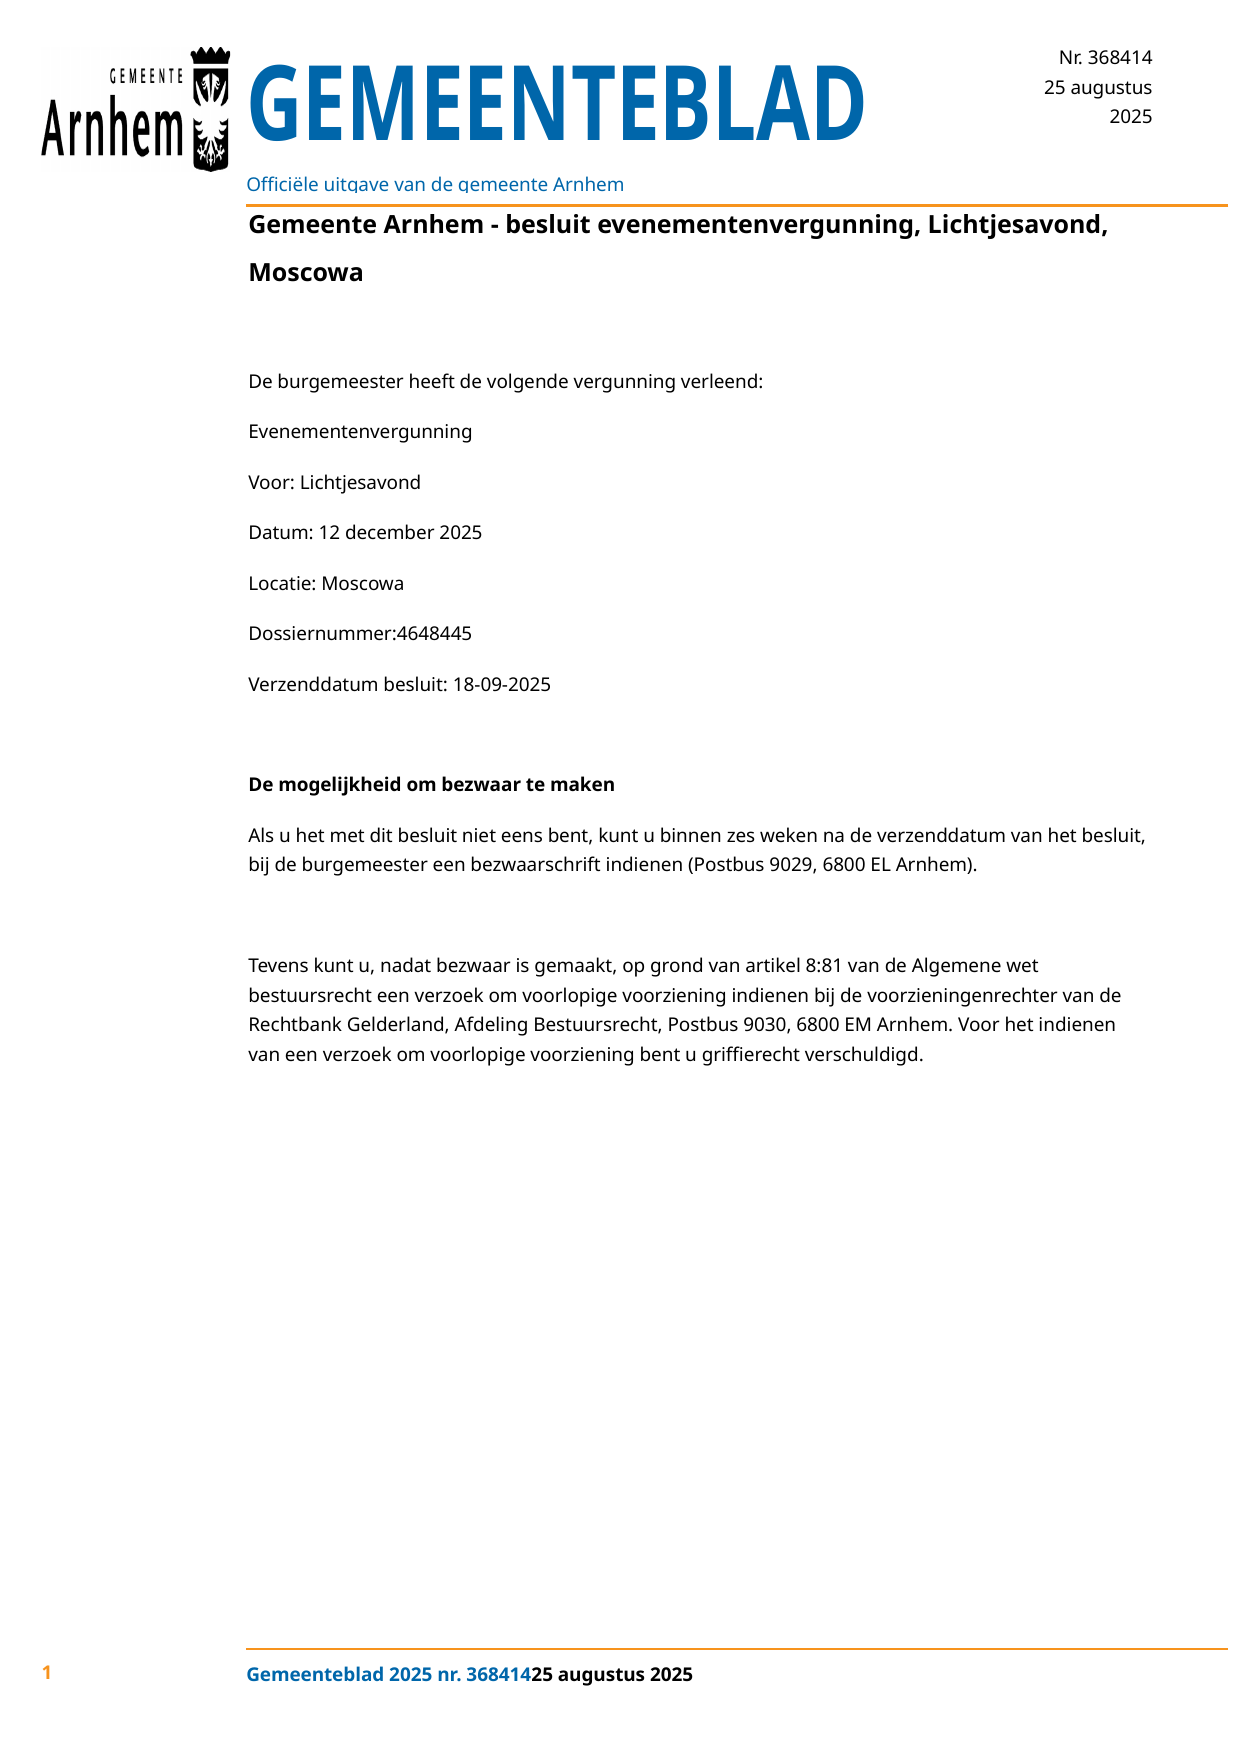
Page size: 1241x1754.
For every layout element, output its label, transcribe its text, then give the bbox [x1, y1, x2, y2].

text Tevens kunt u, nadat bezwaar is gemaakt, op grond van artikel 8:81 van de Algemene wet bestuursrecht een verzoek om voorlopige voorziening indienen bij de voorzieningenrechter van de Rechtbank Gelderland, Afdeling Bestuursrecht, Postbus 9030, 6800 EM Arnhem. Voor het indienen van een verzoek om voorlopige voorziening bent u griffierecht verschuldigd. [248, 952, 1152, 1067]
text Dossiernummer:4648445 [248, 620, 1152, 646]
text Voor: Lichtjesavond [248, 469, 1152, 495]
text Als u het met dit besluit niet eens bent, kunt u binnen zes weken na de verzenddatum van het besluit, bij de burgemeester een bezwaarschrift indienen (Postbus 9029, 6800 EL Arnhem). [248, 822, 1152, 877]
picture [41, 47, 231, 172]
text Locatie: Moscowa [248, 570, 1152, 596]
text Verzenddatum besluit: 18-09-2025 [248, 671, 1152, 697]
text De burgemeester heeft de volgende vergunning verleend: [248, 368, 1152, 394]
text Gemeente Arnhem - besluit evenementenvergunning, Lichtjesavond, Moscowa [248, 207, 1152, 288]
text De mogelijkheid om bezwaar te maken [248, 772, 1152, 797]
text Datum: 12 december 2025 [248, 519, 1152, 545]
text Evenementenvergunning [248, 419, 1152, 444]
